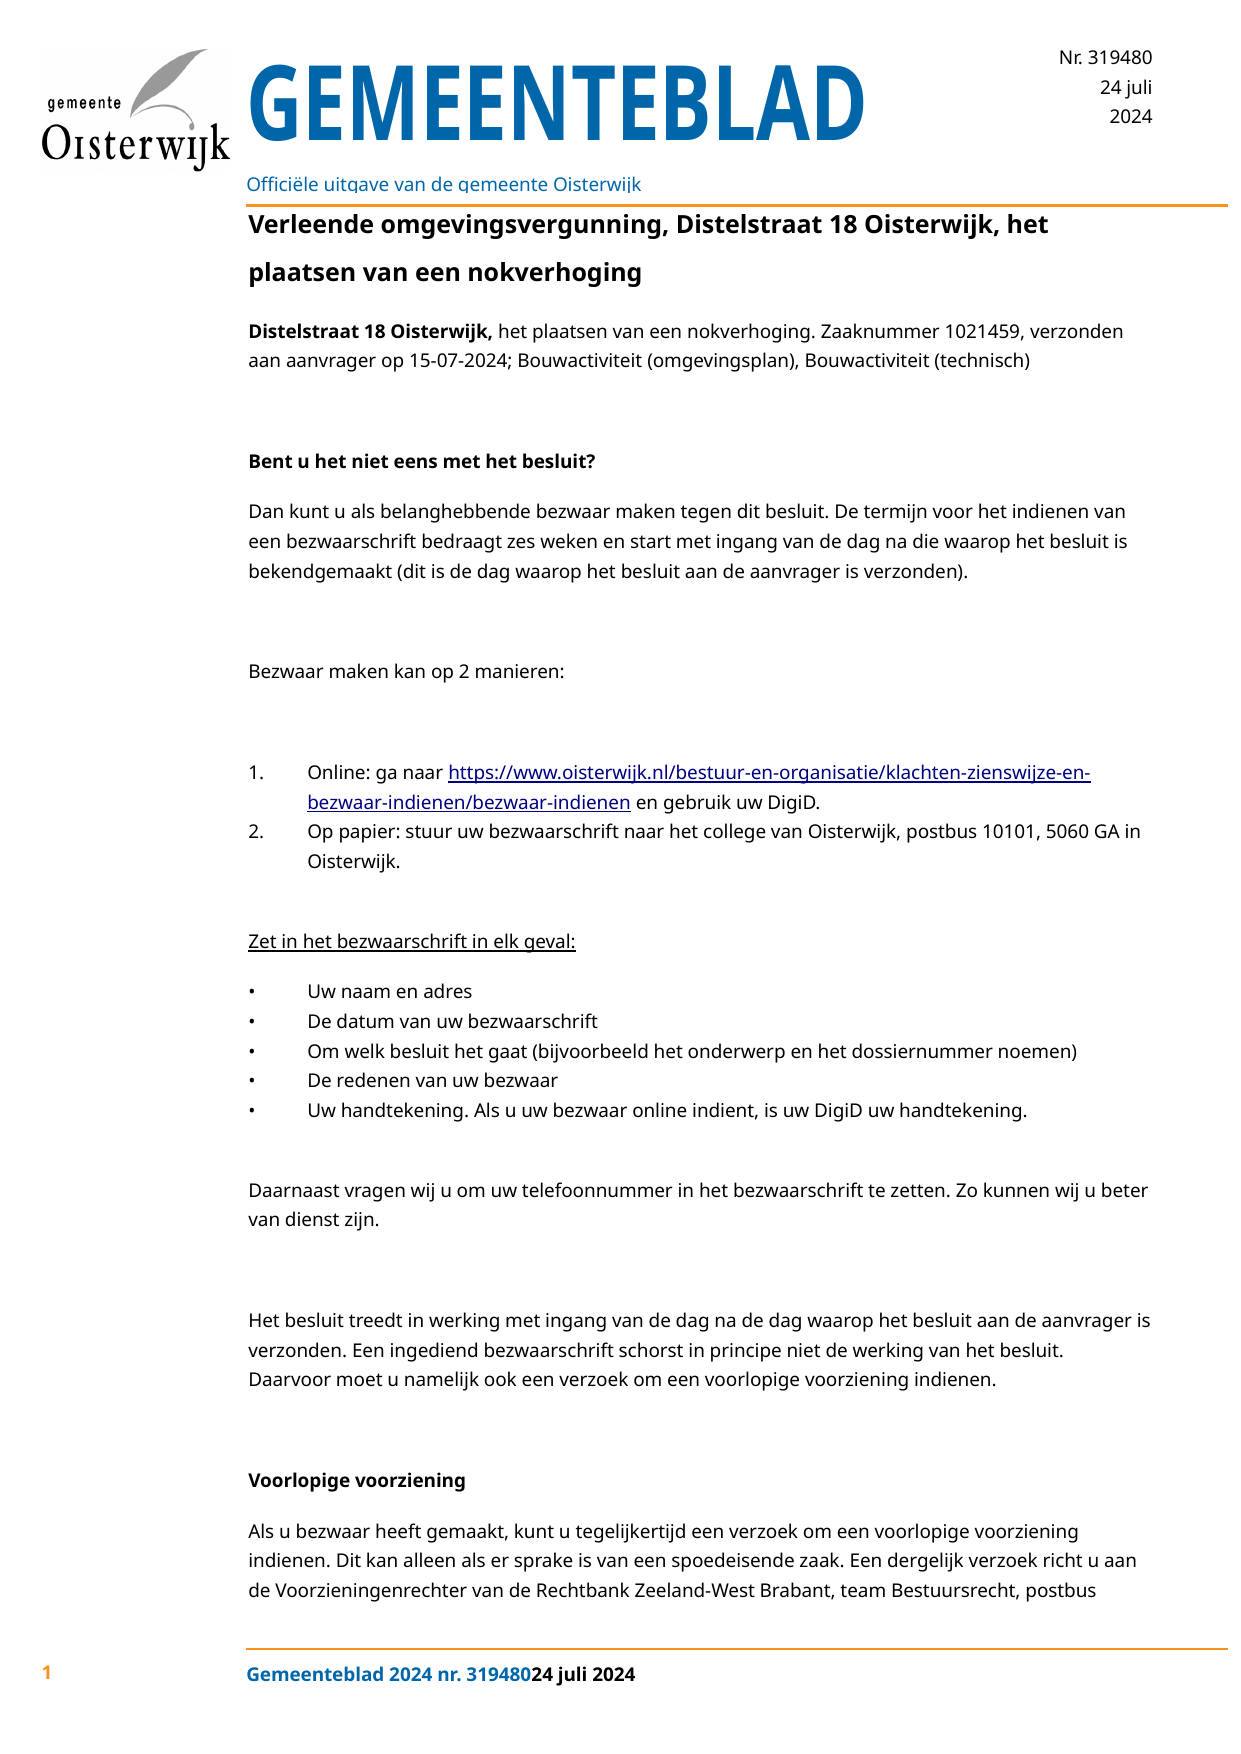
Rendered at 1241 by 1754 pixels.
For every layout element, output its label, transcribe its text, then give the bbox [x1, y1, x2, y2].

text Als u bezwaar heeft gemaakt, kunt u tegelijkertijd een verzoek om een voorlopige voorziening indienen. Dit kan alleen als er sprake is van een spoedeisende zaak. Een dergelijk verzoek richt u aan de Voorzieningenrechter van de Rechtbank Zeeland-West Brabant, team Bestuursrecht, postbus [248, 1518, 1152, 1603]
list De datum van uw bezwaarschrift [248, 1008, 1152, 1034]
text Het besluit treedt in werking met ingang van de dag na de dag waarop het besluit aan de aanvrager is verzonden. Een ingediend bezwaarschrift schorst in principe niet de werking van het besluit. Daarvoor moet u namelijk ook een verzoek om een voorlopige voorziening indienen. [248, 1307, 1152, 1392]
text Bezwaar maken kan op 2 manieren: [248, 659, 1152, 684]
text Daarnaast vragen wij u om uw telefoonnummer in het bezwaarschrift te zetten. Zo kunnen wij u beter van dienst zijn. [248, 1177, 1152, 1232]
list Uw handtekening. Als u uw bezwaar online indient, is uw DigiD uw handtekening. [248, 1097, 1152, 1123]
list Uw naam en adres [248, 979, 1152, 1004]
text Zet in het bezwaarschrift in elk geval: [248, 928, 1152, 954]
list Om welk besluit het gaat (bijvoorbeeld het onderwerp en het dossiernummer noemen) [248, 1038, 1152, 1064]
list Op papier: stuur uw bezwaarschrift naar het college van Oisterwijk, postbus 10101, 5060 GA in Oisterwijk. [248, 819, 1152, 874]
text Voorlopige voorziening [248, 1467, 1152, 1493]
text Verleende omgevingsvergunning, Distelstraat 18 Oisterwijk, het plaatsen van een nokverhoging [248, 207, 1152, 288]
list De redenen van uw bezwaar [248, 1067, 1152, 1093]
text Bent u het niet eens met het besluit? [248, 448, 1152, 474]
text Dan kunt u als belanghebbende bezwaar maken tegen dit besluit. De termijn voor het indienen van een bezwaarschrift bedraagt zes weken en start met ingang van de dag na die waarop het besluit is bekendgemaakt (dit is de dag waarop het besluit aan de aanvrager is verzonden). [248, 499, 1152, 584]
picture [41, 47, 231, 172]
list Online: ga naar https://www.oisterwijk.nl/bestuur-en-organisatie/klachten-zienswijze-en-bezwaar-indienen/bezwaar-indienen en gebruik uw DigiD. [248, 759, 1152, 815]
text Distelstraat 18 Oisterwijk, het plaatsen van een nokverhoging. Zaaknummer 1021459, verzonden aan aanvrager op 15-07-2024; Bouwactiviteit (omgevingsplan), Bouwactiviteit (technisch) [248, 318, 1152, 373]
